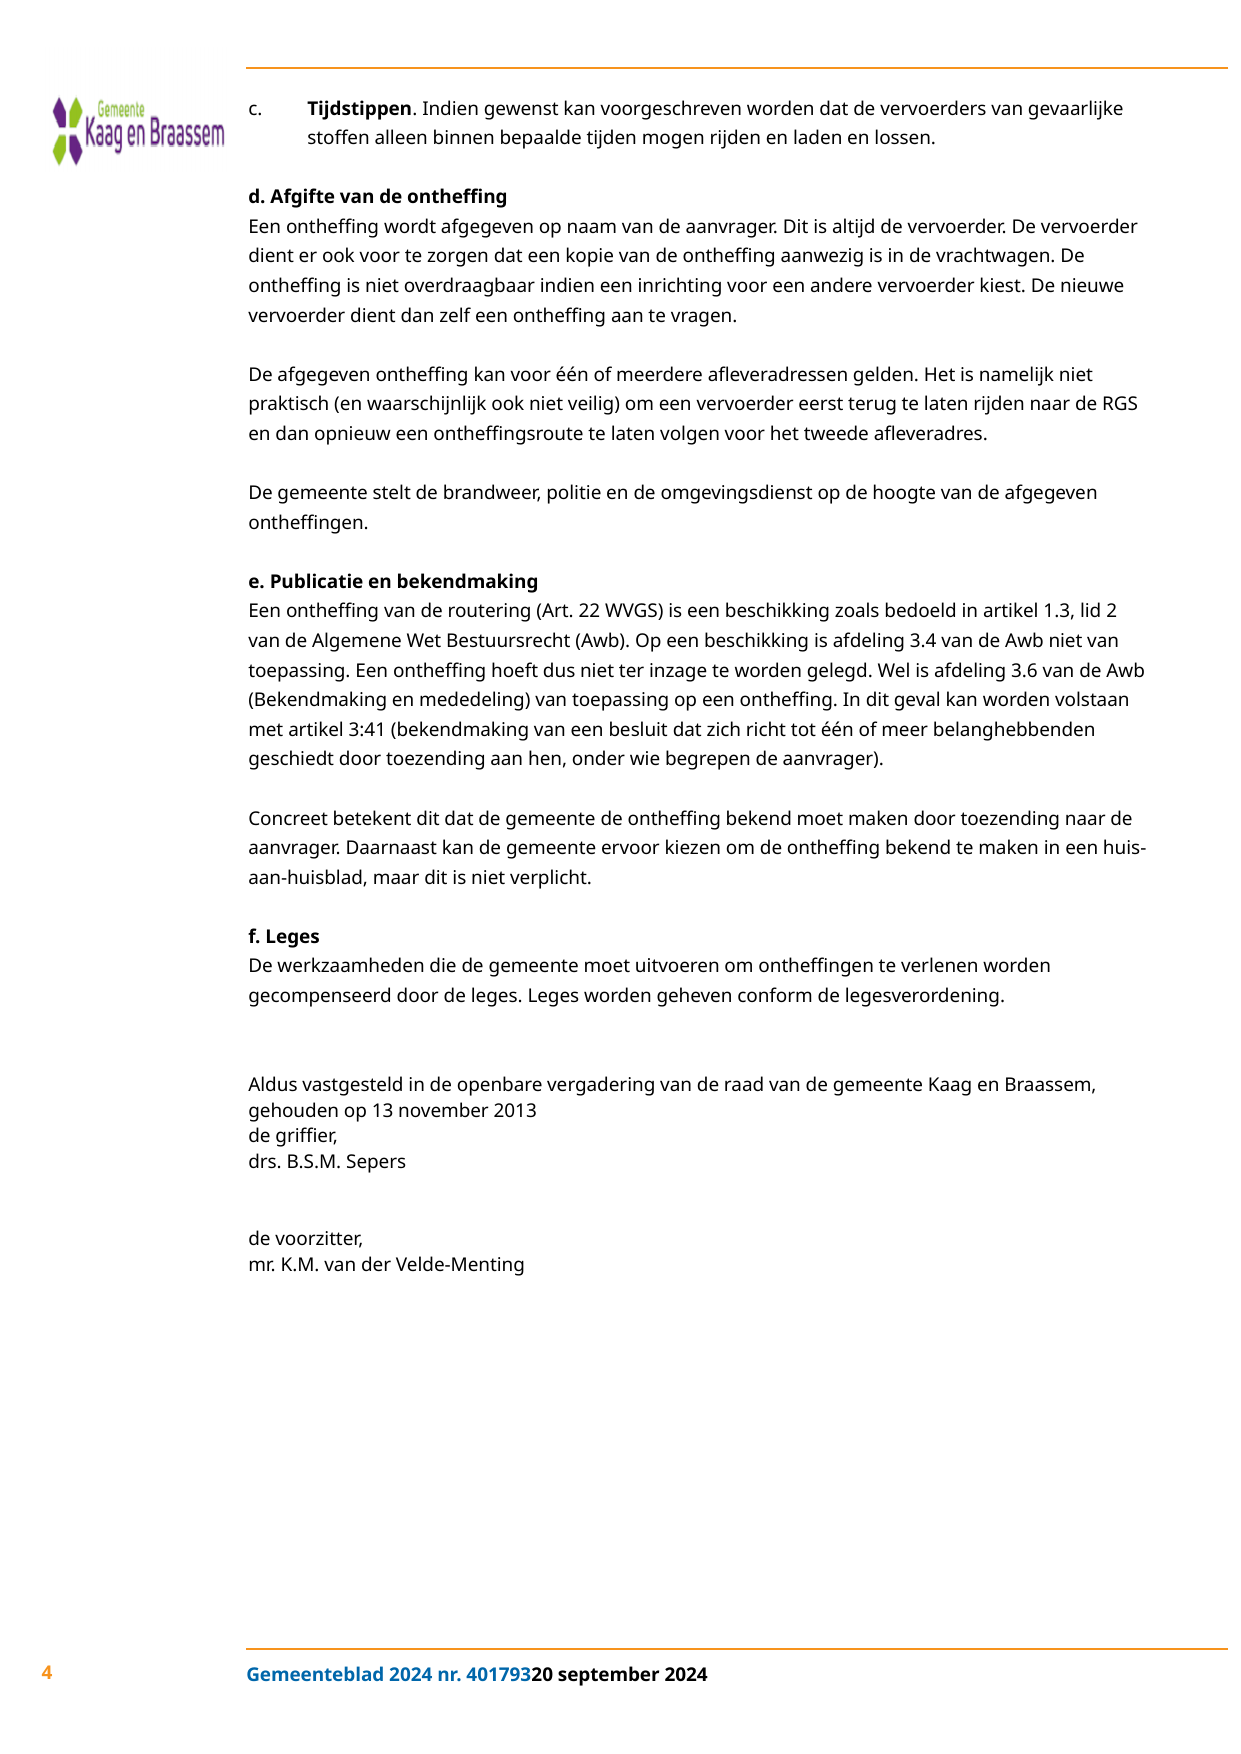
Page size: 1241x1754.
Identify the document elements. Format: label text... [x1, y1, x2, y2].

picture [41, 47, 231, 172]
text drs. B.S.M. Sepers [248, 1148, 1152, 1174]
text f. Leges [248, 923, 1152, 949]
text e. Publicatie en bekendmaking [248, 568, 1152, 594]
text Een ontheffing wordt afgegeven op naam van de aanvrager. Dit is altijd de vervoerder. De vervoerder dient er ook voor te zorgen dat een kopie van de ontheffing aanwezig is in de vrachtwagen. De ontheffing is niet overdraagbaar indien een inrichting voor een andere vervoerder kiest. De nieuwe vervoerder dient dan zelf een ontheffing aan te vragen. [248, 213, 1152, 328]
text de griffier, [248, 1122, 1152, 1148]
text De gemeente stelt de brandweer, politie en de omgevingsdienst op de hoogte van de afgegeven ontheffingen. [248, 479, 1152, 535]
text Aldus vastgesteld in de openbare vergadering van de raad van de gemeente Kaag en Braassem, gehouden op 13 november 2013 [248, 1071, 1152, 1122]
text De afgegeven ontheffing kan voor één of meerdere afleveradressen gelden. Het is namelijk niet praktisch (en waarschijnlijk ook niet veilig) om een vervoerder eerst terug te laten rijden naar de RGS en dan opnieuw een ontheffingsroute te laten volgen voor het tweede afleveradres. [248, 361, 1152, 446]
list Tijdstippen. Indien gewenst kan voorgeschreven worden dat de vervoerders van gevaarlijke stoffen alleen binnen bepaalde tijden mogen rijden en laden en lossen. [248, 95, 1152, 150]
text de voorzitter, [248, 1225, 1152, 1251]
text Een ontheffing van de routering (Art. 22 WVGS) is een beschikking zoals bedoeld in artikel 1.3, lid 2 van de Algemene Wet Bestuursrecht (Awb). Op een beschikking is afdeling 3.4 van de Awb niet van toepassing. Een ontheffing hoeft dus niet ter inzage te worden gelegd. Wel is afdeling 3.6 van de Awb (Bekendmaking en mededeling) van toepassing op een ontheffing. In dit geval kan worden volstaan met artikel 3:41 (bekendmaking van een besluit dat zich richt tot één of meer belanghebbenden geschiedt door toezending aan hen, onder wie begrepen de aanvrager). [248, 598, 1152, 771]
text De werkzaamheden die de gemeente moet uitvoeren om ontheffingen te verlenen worden gecompenseerd door de leges. Leges worden geheven conform de legesverordening. [248, 953, 1152, 1008]
text d. Afgifte van de ontheffing [248, 183, 1152, 209]
text mr. K.M. van der Velde-Menting [248, 1251, 1152, 1277]
text Concreet betekent dit dat de gemeente de ontheffing bekend moet maken door toezending naar de aanvrager. Daarnaast kan de gemeente ervoor kiezen om de ontheffing bekend te maken in een huis-aan-huisblad, maar dit is niet verplicht. [248, 805, 1152, 890]
